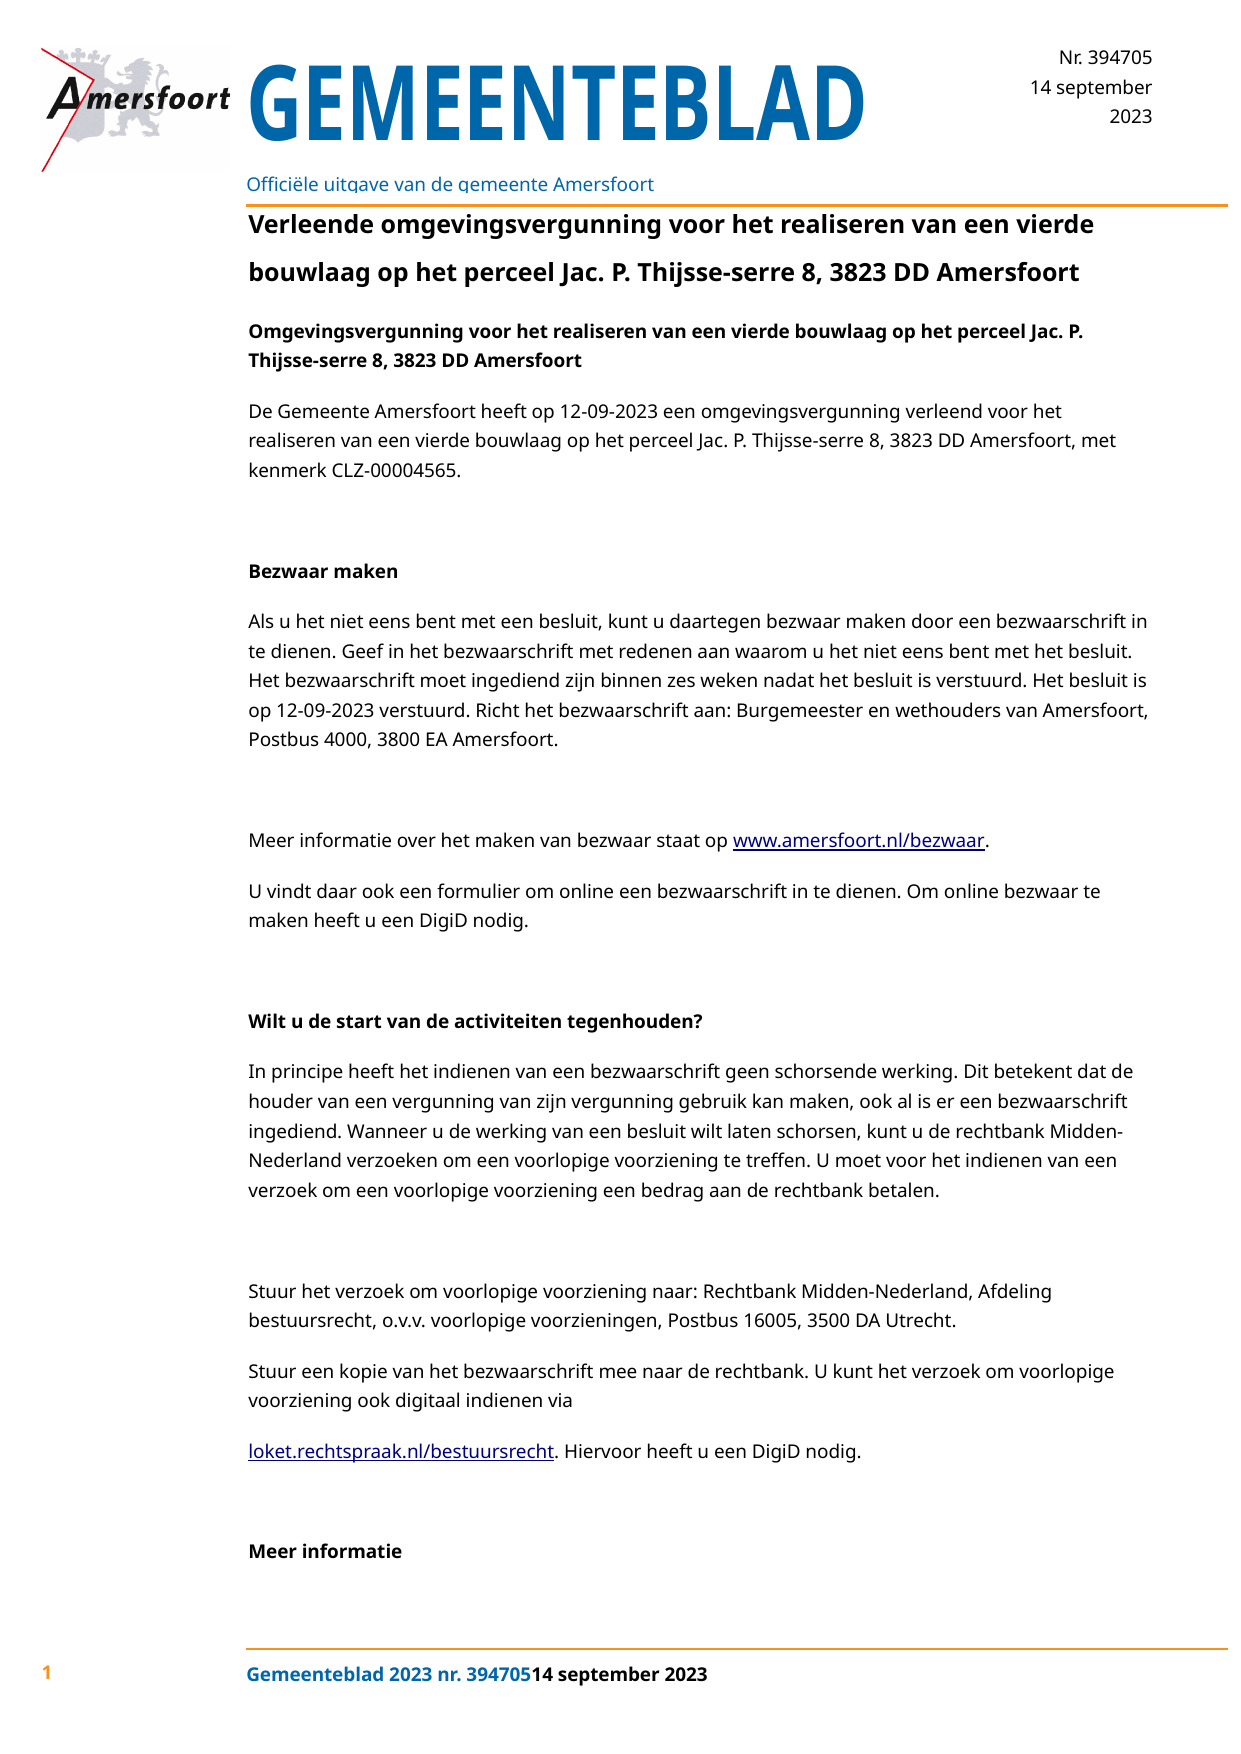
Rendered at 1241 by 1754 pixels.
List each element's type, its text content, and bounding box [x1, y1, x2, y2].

text U vindt daar ook een formulier om online een bezwaarschrift in te dienen. Om online bezwaar te maken heeft u een DigiD nodig. [248, 878, 1152, 933]
picture [41, 47, 231, 172]
text Stuur het verzoek om voorlopige voorziening naar: Rechtbank Midden-Nederland, Afdeling bestuursrecht, o.v.v. voorlopige voorzieningen, Postbus 16005, 3500 DA Utrecht. [248, 1278, 1152, 1333]
text Meer informatie over het maken van bezwaar staat op www.amersfoort.nl/bezwaar. [248, 827, 1152, 853]
text Als u het niet eens bent met een besluit, kunt u daartegen bezwaar maken door een bezwaarschrift in te dienen. Geef in het bezwaarschrift met redenen aan waarom u het niet eens bent met het besluit. Het bezwaarschrift moet ingediend zijn binnen zes weken nadat het besluit is verstuurd. Het besluit is op 12-09-2023 verstuurd. Richt het bezwaarschrift aan: Burgemeester en wethouders van Amersfoort, Postbus 4000, 3800 EA Amersfoort. [248, 608, 1152, 752]
text Verleende omgevingsvergunning voor het realiseren van een vierde bouwlaag op het perceel Jac. P. Thijsse-serre 8, 3823 DD Amersfoort [248, 207, 1152, 288]
text De Gemeente Amersfoort heeft op 12-09-2023 een omgevingsvergunning verleend voor het realiseren van een vierde bouwlaag op het perceel Jac. P. Thijsse-serre 8, 3823 DD Amersfoort, met kenmerk CLZ-00004565. [248, 398, 1152, 483]
text loket.rechtspraak.nl/bestuursrecht. Hiervoor heeft u een DigiD nodig. [248, 1438, 1152, 1464]
text Stuur een kopie van het bezwaarschrift mee naar de rechtbank. U kunt het verzoek om voorlopige voorziening ook digitaal indienen via [248, 1358, 1152, 1413]
text Bezwaar maken [248, 558, 1152, 584]
text Omgevingsvergunning voor het realiseren van een vierde bouwlaag op het perceel Jac. P. Thijsse-serre 8, 3823 DD Amersfoort [248, 318, 1152, 373]
text In principe heeft het indienen van een bezwaarschrift geen schorsende werking. Dit betekent dat de houder van een vergunning van zijn vergunning gebruik kan maken, ook al is er een bezwaarschrift ingediend. Wanneer u de werking van een besluit wilt laten schorsen, kunt u de rechtbank Midden-Nederland verzoeken om een voorlopige voorziening te treffen. U moet voor het indienen van een verzoek om een voorlopige voorziening een bedrag aan de rechtbank betalen. [248, 1059, 1152, 1203]
text Meer informatie [248, 1539, 1152, 1564]
text Wilt u de start van de activiteiten tegenhouden? [248, 1008, 1152, 1034]
